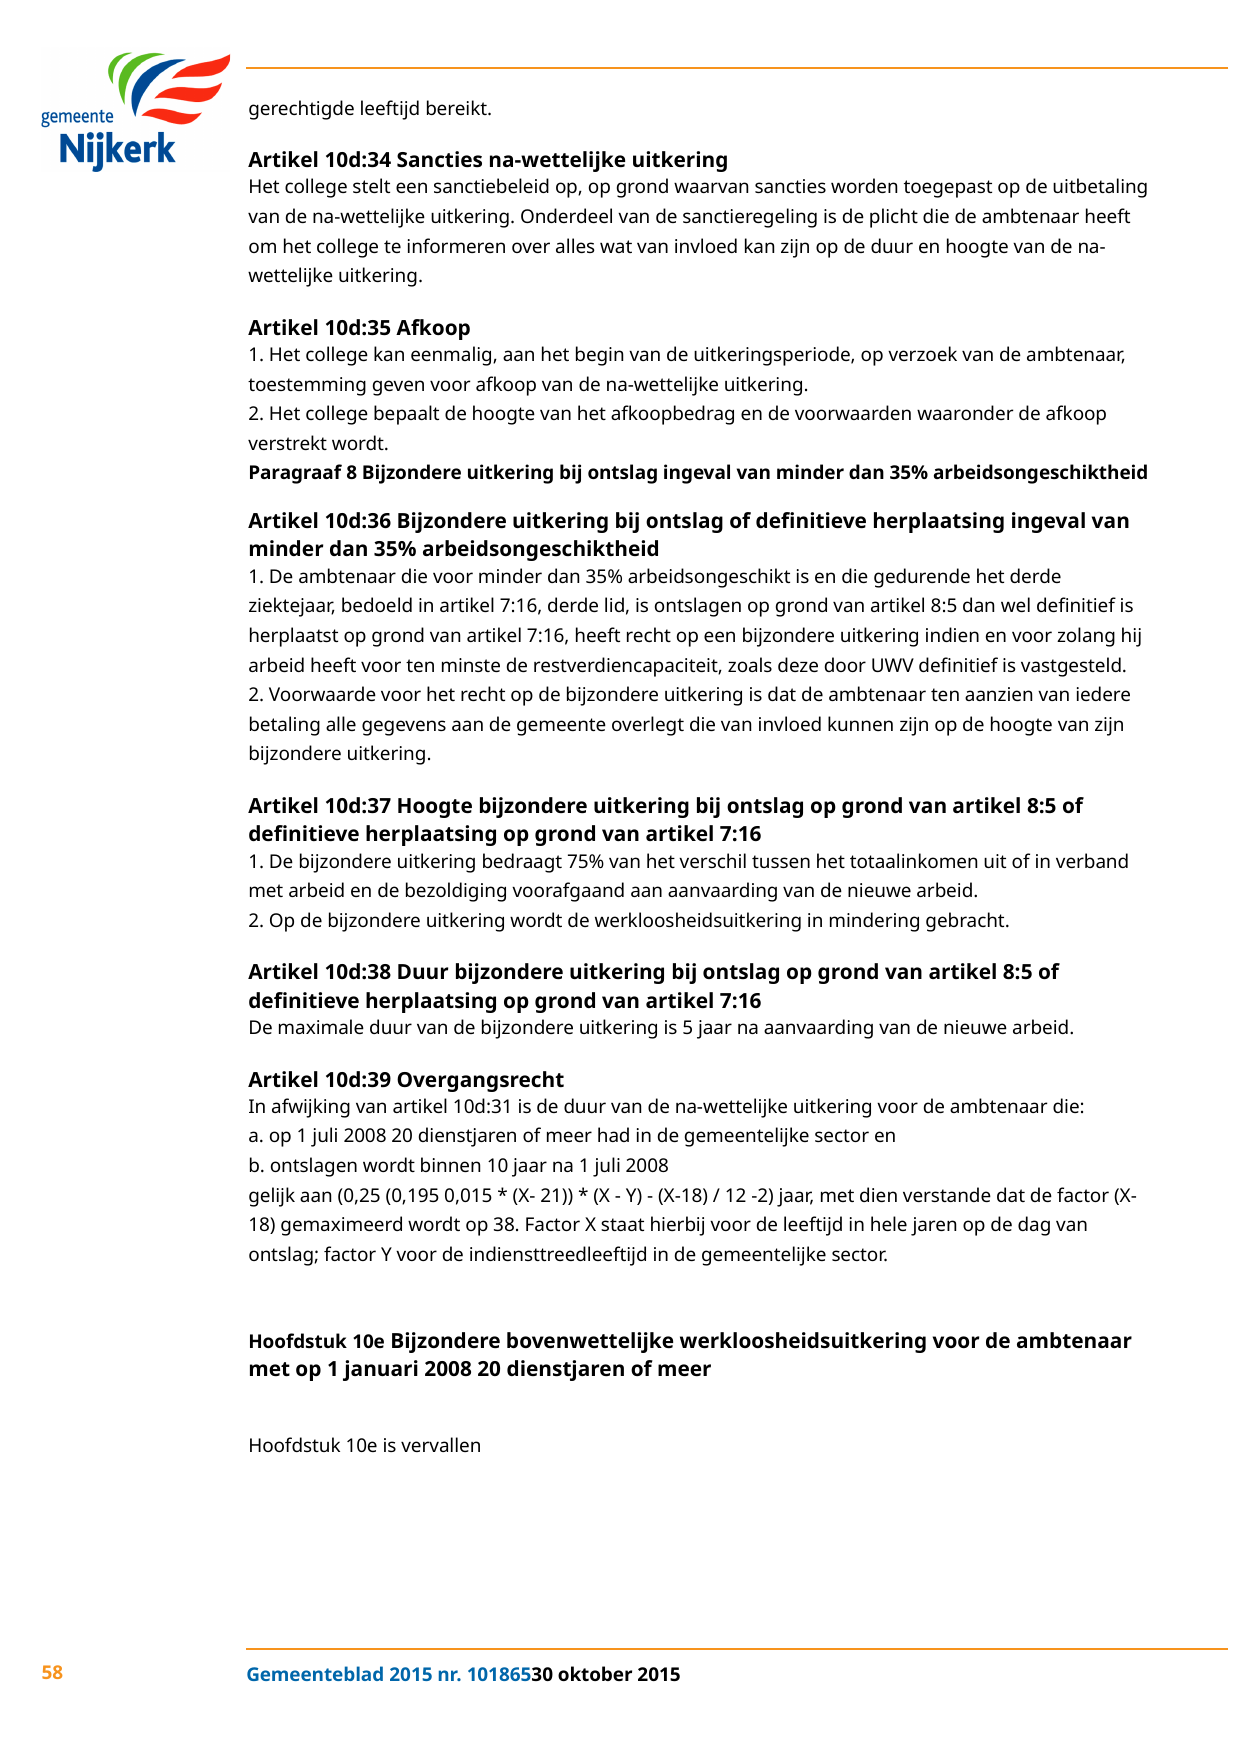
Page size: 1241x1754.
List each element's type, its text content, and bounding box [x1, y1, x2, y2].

text b. ontslagen wordt binnen 10 jaar na 1 juli 2008 [248, 1152, 1152, 1178]
text Hoofdstuk 10e is vervallen [248, 1432, 1152, 1458]
text 2. Voorwaarde voor het recht op de bijzondere uitkering is dat de ambtenaar ten aanzien van iedere betaling alle gegevens aan de gemeente overlegt die van invloed kunnen zijn op de hoogte van zijn bijzondere uitkering. [248, 681, 1152, 766]
text De maximale duur van de bijzondere uitkering is 5 jaar na aanvaarding van de nieuwe arbeid. [248, 1014, 1152, 1040]
text Artikel 10d:38 Duur bijzondere uitkering bij ontslag op grond van artikel 8:5 of definitieve herplaatsing op grond van artikel 7:16 [248, 957, 1152, 1014]
text gelijk aan (0,25 (0,195 0,015 * (X- 21)) * (X - Y) - (X-18) / 12 -2) jaar, met dien verstande dat de factor (X-18) gemaximeerd wordt op 38. Factor X staat hierbij voor de leeftijd in hele jaren op de dag van ontslag; factor Y voor de indiensttreedleeftijd in de gemeentelijke sector. [248, 1182, 1152, 1267]
picture [41, 47, 231, 172]
text 2. Op de bijzondere uitkering wordt de werkloosheidsuitkering in mindering gebracht. [248, 907, 1152, 933]
text Artikel 10d:34 Sancties na-wettelijke uitkering [248, 145, 1152, 174]
text gerechtigde leeftijd bereikt. [248, 95, 1152, 121]
text a. op 1 juli 2008 20 dienstjaren of meer had in de gemeentelijke sector en [248, 1123, 1152, 1148]
text Paragraaf 8 Bijzondere uitkering bij ontslag ingeval van minder dan 35% arbeidsongeschiktheid [248, 459, 1152, 485]
text 1. De ambtenaar die voor minder dan 35% arbeidsongeschikt is en die gedurende het derde ziektejaar, bedoeld in artikel 7:16, derde lid, is ontslagen op grond van artikel 8:5 dan wel definitief is herplaatst op grond van artikel 7:16, heeft recht op een bijzondere uitkering indien en voor zolang hij arbeid heeft voor ten minste de restverdiencapaciteit, zoals deze door UWV definitief is vastgesteld. [248, 563, 1152, 677]
text Artikel 10d:37 Hoogte bijzondere uitkering bij ontslag op grond van artikel 8:5 of definitieve herplaatsing op grond van artikel 7:16 [248, 791, 1152, 848]
text Hoofdstuk 10e Bijzondere bovenwettelijke werkloosheidsuitkering voor de ambtenaar met op 1 januari 2008 20 dienstjaren of meer [248, 1326, 1152, 1383]
text Artikel 10d:39 Overgangsrecht [248, 1065, 1152, 1093]
text 2. Het college bepaalt de hoogte van het afkoopbedrag en de voorwaarden waaronder de afkoop verstrekt wordt. [248, 400, 1152, 456]
text Het college stelt een sanctiebeleid op, op grond waarvan sancties worden toegepast op de uitbetaling van de na-wettelijke uitkering. Onderdeel van de sanctieregeling is de plicht die de ambtenaar heeft om het college te informeren over alles wat van invloed kan zijn op de duur en hoogte van de na-wettelijke uitkering. [248, 174, 1152, 288]
text In afwijking van artikel 10d:31 is de duur van de na-wettelijke uitkering voor de ambtenaar die: [248, 1093, 1152, 1119]
text 1. Het college kan eenmalig, aan het begin van de uitkeringsperiode, op verzoek van de ambtenaar, toestemming geven voor afkoop van de na-wettelijke uitkering. [248, 341, 1152, 397]
text Artikel 10d:35 Afkoop [248, 313, 1152, 341]
text Artikel 10d:36 Bijzondere uitkering bij ontslag of definitieve herplaatsing ingeval van minder dan 35% arbeidsongeschiktheid [248, 506, 1152, 563]
text 1. De bijzondere uitkering bedraagt 75% van het verschil tussen het totaalinkomen uit of in verband met arbeid en de bezoldiging voorafgaand aan aanvaarding van de nieuwe arbeid. [248, 848, 1152, 903]
